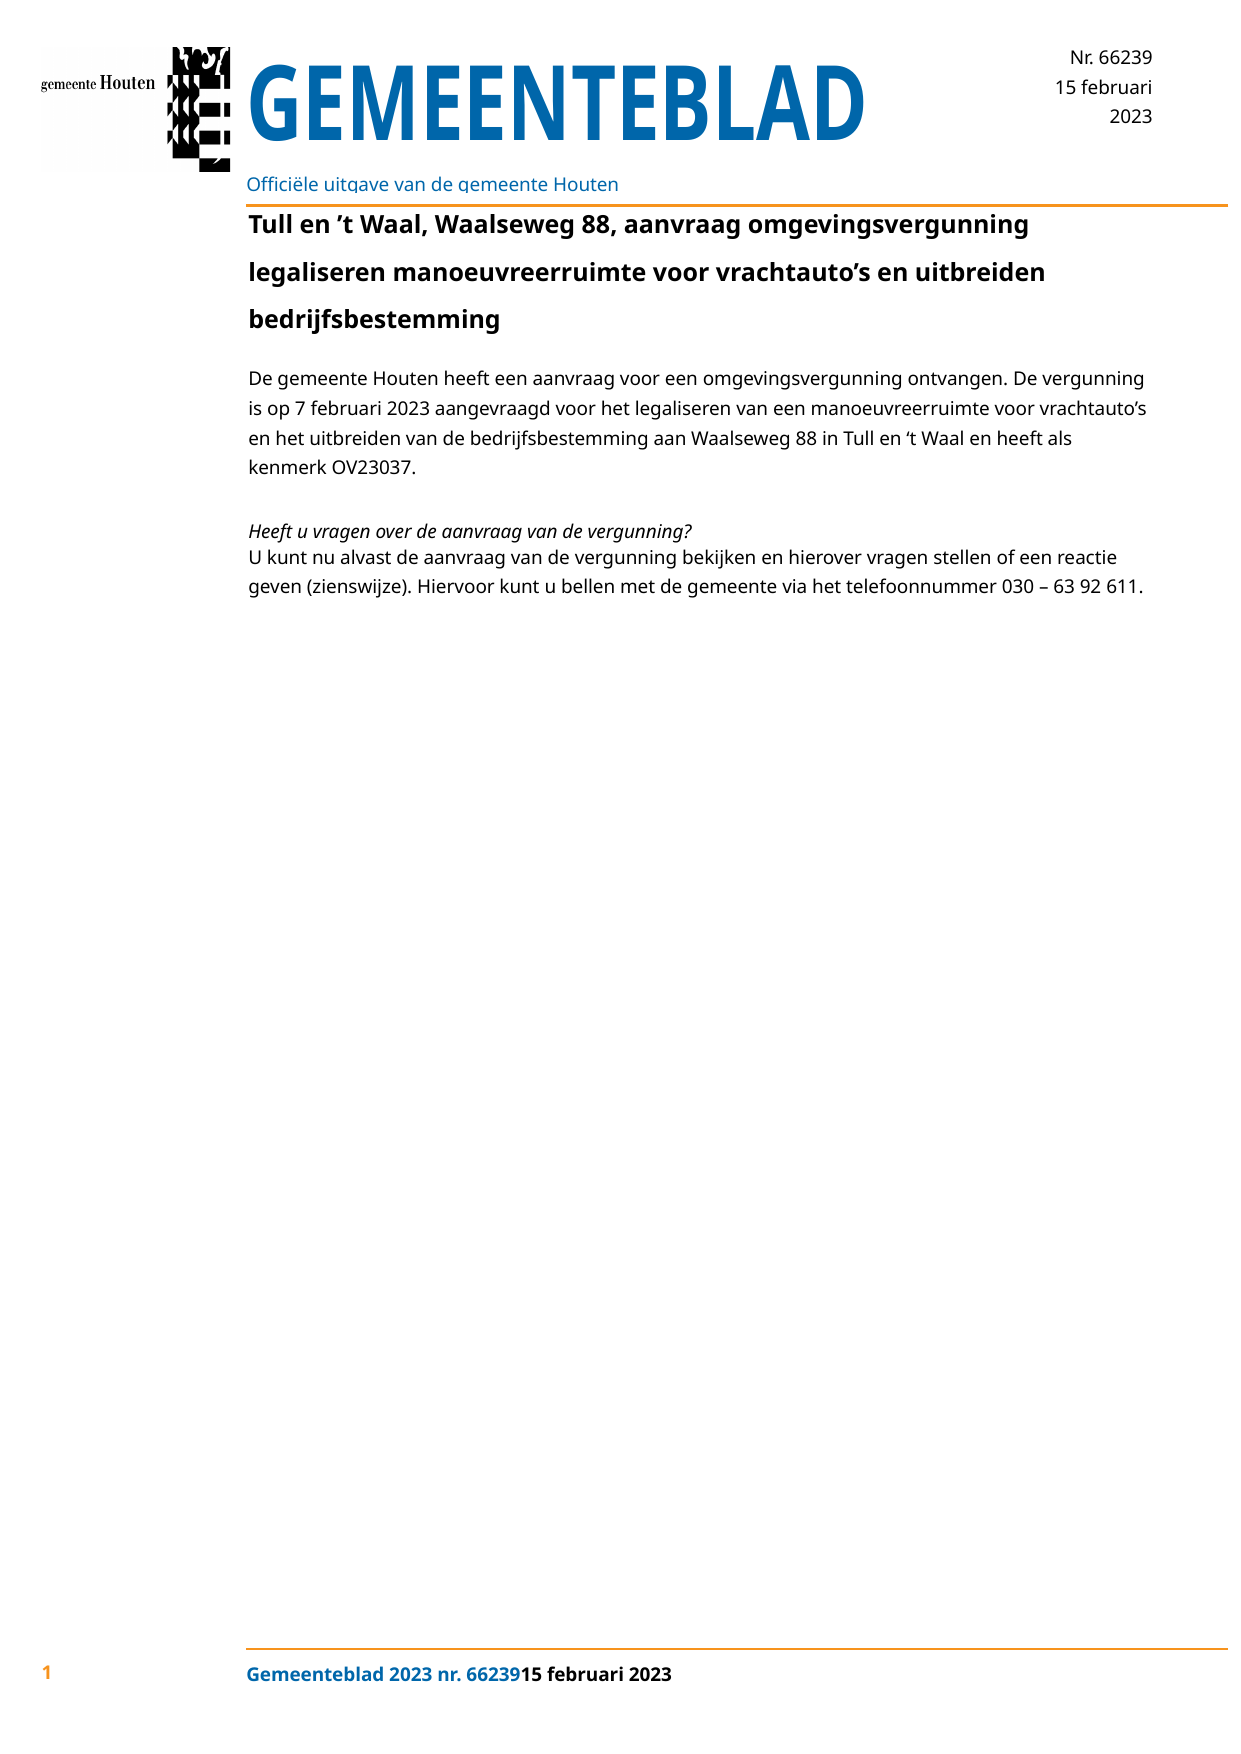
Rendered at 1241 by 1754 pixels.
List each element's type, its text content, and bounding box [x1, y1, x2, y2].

text U kunt nu alvast de aanvraag van de vergunning bekijken en hierover vragen stellen of een reactie geven (zienswijze). Hiervoor kunt u bellen met de gemeente via het telefoonnummer 030 – 63 92 611. [248, 544, 1152, 599]
text Heeft u vragen over de aanvraag van de vergunning? [248, 518, 1152, 544]
text De gemeente Houten heeft een aanvraag voor een omgevingsvergunning ontvangen. De vergunning is op 7 februari 2023 aangevraagd voor het legaliseren van een manoeuvreerruimte voor vrachtauto’s en het uitbreiden van de bedrijfsbestemming aan Waalseweg 88 in Tull en ‘t Waal en heeft als kenmerk OV23037. [248, 366, 1152, 480]
text Tull en ’t Waal, Waalseweg 88, aanvraag omgevingsvergunning legaliseren manoeuvreerruimte voor vrachtauto’s en uitbreiden bedrijfsbestemming [248, 207, 1152, 336]
picture [41, 47, 231, 172]
